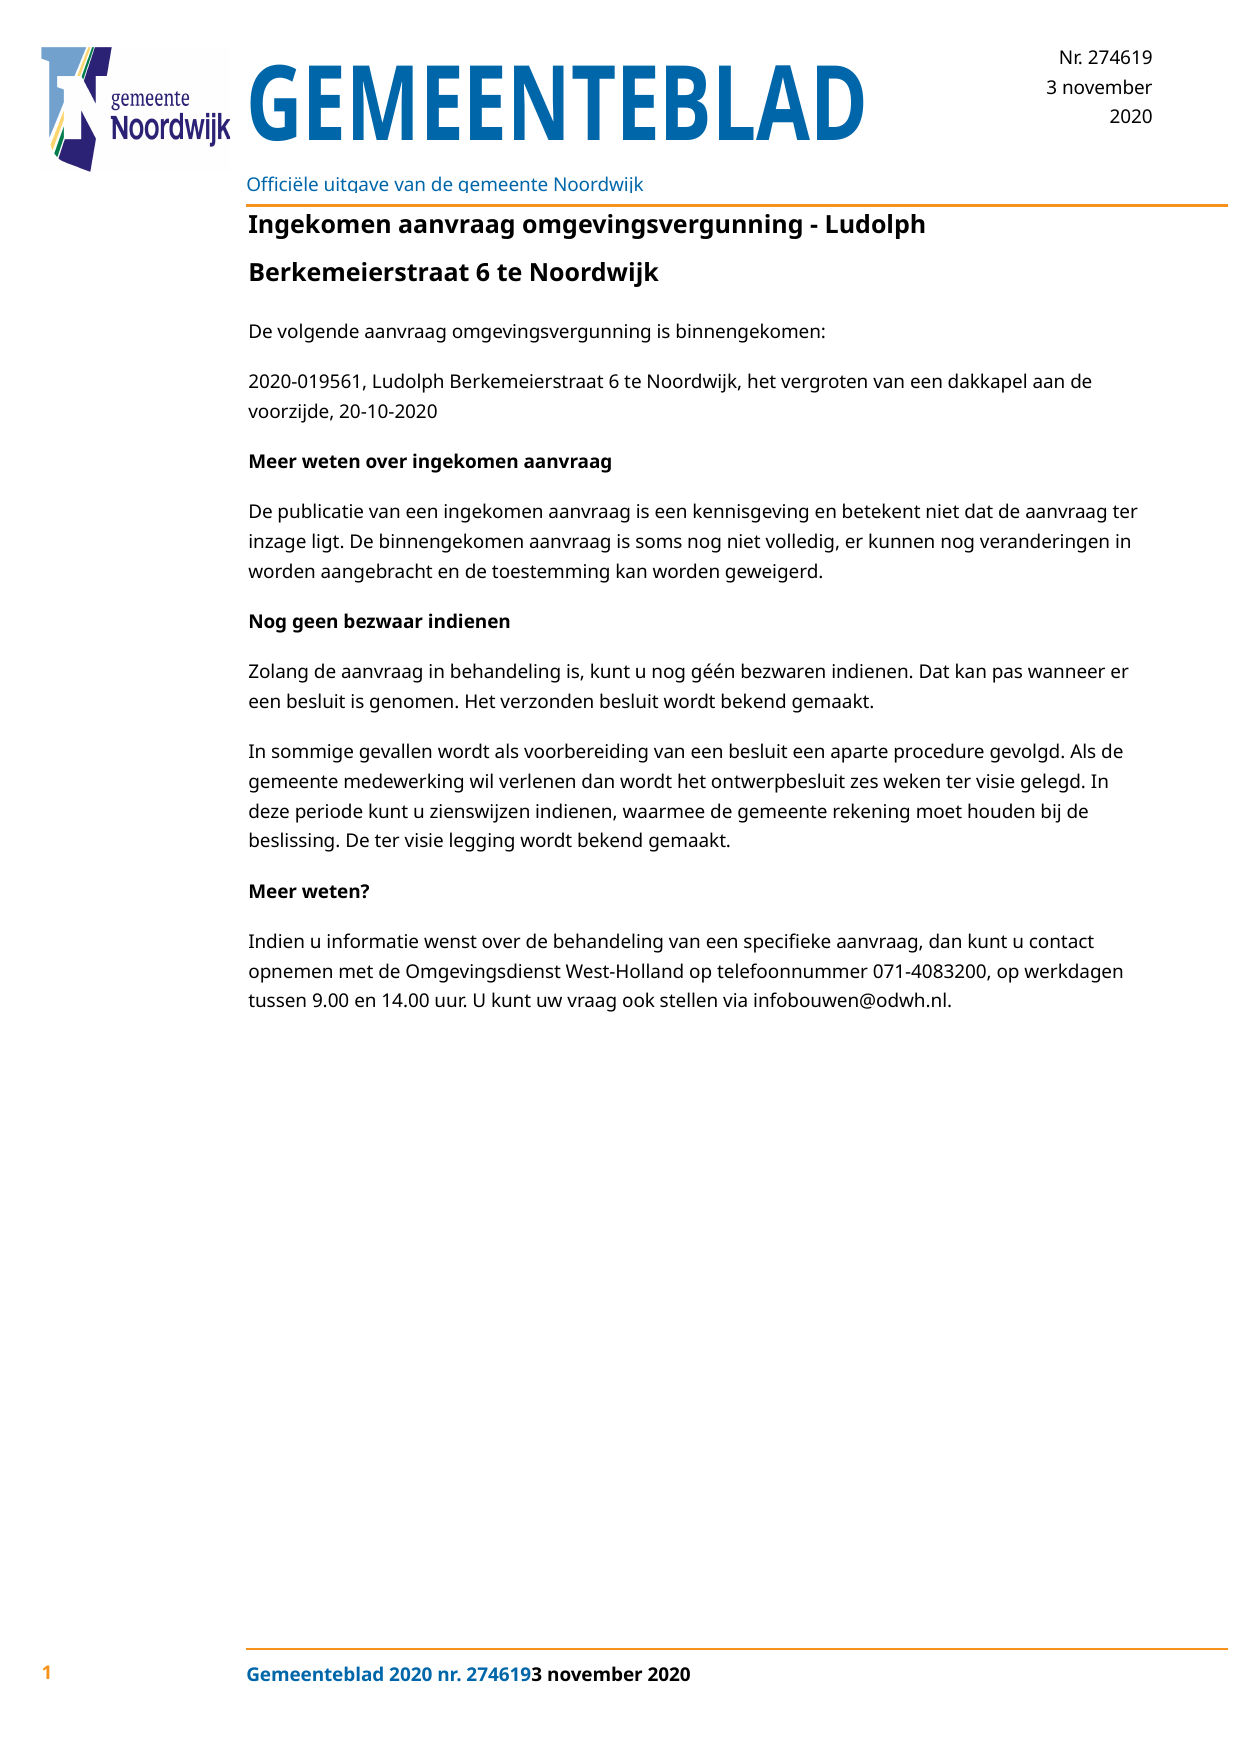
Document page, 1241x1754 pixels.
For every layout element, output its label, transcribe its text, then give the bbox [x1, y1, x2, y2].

text Meer weten? [248, 878, 1152, 904]
text Indien u informatie wenst over de behandeling van een specifieke aanvraag, dan kunt u contact opnemen met de Omgevingsdienst West-Holland op telefoonnummer 071-4083200, op werkdagen tussen 9.00 en 14.00 uur. U kunt uw vraag ook stellen via infobouwen@odwh.nl. [248, 928, 1152, 1013]
text 2020-019561, Ludolph Berkemeierstraat 6 te Noordwijk, het vergroten van een dakkapel aan de voorzijde, 20-10-2020 [248, 368, 1152, 424]
picture [41, 47, 231, 172]
text Ingekomen aanvraag omgevingsvergunning - Ludolph Berkemeierstraat 6 te Noordwijk [248, 207, 1152, 288]
text De publicatie van een ingekomen aanvraag is een kennisgeving en betekent niet dat de aanvraag ter inzage ligt. De binnengekomen aanvraag is soms nog niet volledig, er kunnen nog veranderingen in worden aangebracht en de toestemming kan worden geweigerd. [248, 499, 1152, 584]
text De volgende aanvraag omgevingsvergunning is binnengekomen: [248, 318, 1152, 344]
text In sommige gevallen wordt als voorbereiding van een besluit een aparte procedure gevolgd. Als de gemeente medewerking wil verlenen dan wordt het ontwerpbesluit zes weken ter visie gelegd. In deze periode kunt u zienswijzen indienen, waarmee de gemeente rekening moet houden bij de beslissing. De ter visie legging wordt bekend gemaakt. [248, 739, 1152, 853]
text Zolang de aanvraag in behandeling is, kunt u nog géén bezwaren indienen. Dat kan pas wanneer er een besluit is genomen. Het verzonden besluit wordt bekend gemaakt. [248, 659, 1152, 714]
text Nog geen bezwaar indienen [248, 608, 1152, 634]
text Meer weten over ingekomen aanvraag [248, 448, 1152, 474]
